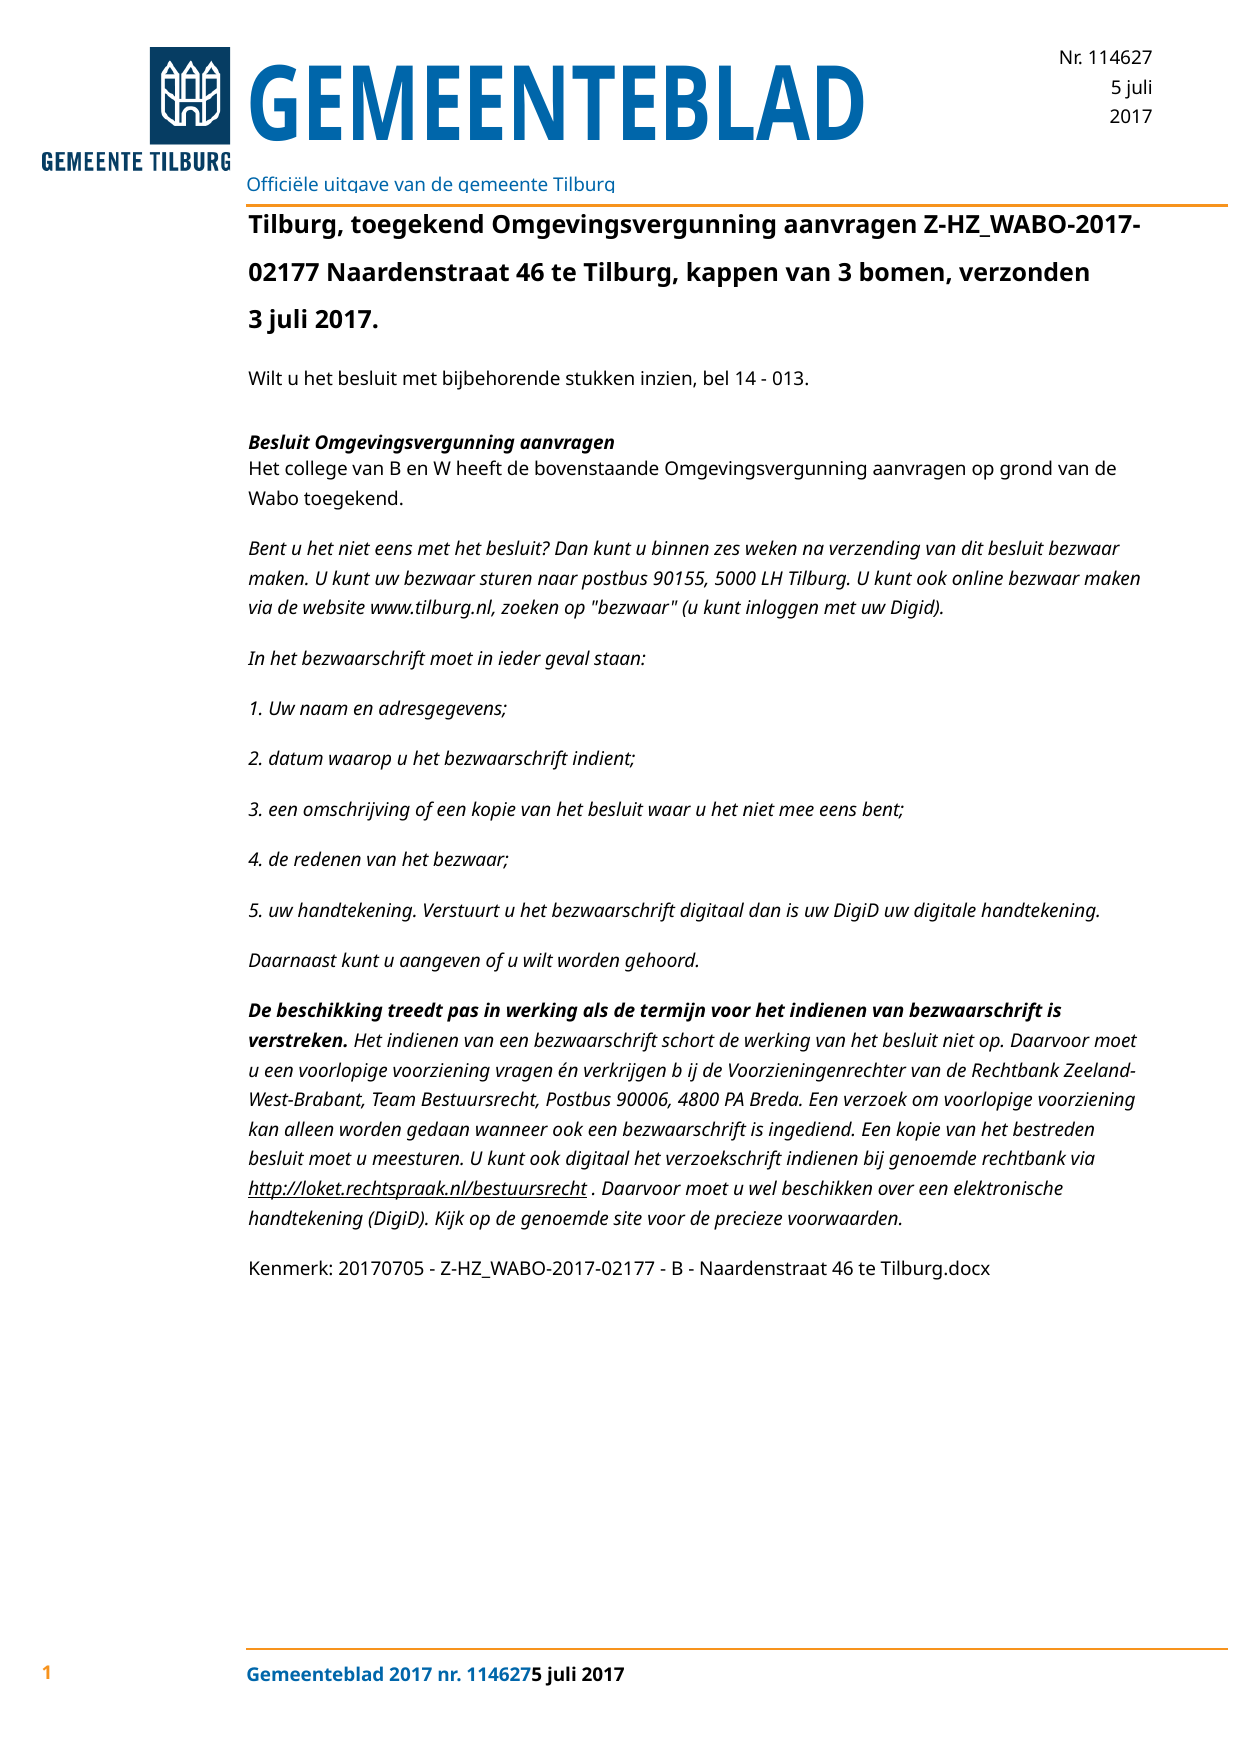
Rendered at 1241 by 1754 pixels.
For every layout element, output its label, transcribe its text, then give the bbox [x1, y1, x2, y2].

text In het bezwaarschrift moet in ieder geval staan: [248, 645, 1152, 671]
text Kenmerk: 20170705 - Z-HZ_WABO-2017-02177 - B - Naardenstraat 46 te Tilburg.docx [248, 1255, 1152, 1281]
text Bent u het niet eens met het besluit? Dan kunt u binnen zes weken na verzending van dit besluit bezwaar maken. U kunt uw bezwaar sturen naar postbus 90155, 5000 LH Tilburg. U kunt ook online bezwaar maken via de website www.tilburg.nl, zoeken op "bezwaar" (u kunt inloggen met uw Digid). [248, 535, 1152, 620]
text 2. datum waarop u het bezwaarschrift indient; [248, 746, 1152, 771]
text Tilburg, toegekend Omgevingsvergunning aanvragen Z-HZ_WABO-2017-02177 Naardenstraat 46 te Tilburg, kappen van 3 bomen, verzonden 3 juli 2017. [248, 207, 1152, 336]
text 5. uw handtekening. Verstuurt u het bezwaarschrift digitaal dan is uw DigiD uw digitale handtekening. [248, 897, 1152, 923]
text Besluit Omgevingsvergunning aanvragen [248, 429, 1152, 455]
text Daarnaast kunt u aangeven of u wilt worden gehoord. [248, 947, 1152, 973]
text Wilt u het besluit met bijbehorende stukken inzien, bel 14 - 013. [248, 366, 1152, 391]
text Het college van B en W heeft de bovenstaande Omgevingsvergunning aanvragen op grond van de Wabo toegekend. [248, 455, 1152, 511]
text De beschikking treedt pas in werking als de termijn voor het indienen van bezwaarschrift is verstreken. Het indienen van een bezwaarschrift schort de werking van het besluit niet op. Daarvoor moet u een voorlopige voorziening vragen én verkrijgen b ij de Voorzieningenrechter van de Rechtbank Zeeland-West-Brabant, Team Bestuursrecht, Postbus 90006, 4800 PA Breda. Een verzoek om voorlopige voorziening kan alleen worden gedaan wanneer ook een bezwaarschrift is ingediend. Een kopie van het bestreden besluit moet u meesturen. U kunt ook digitaal het verzoekschrift indienen bij genoemde rechtbank via http://loket.rechtspraak.nl/bestuursrecht . Daarvoor moet u wel beschikken over een elektronische handtekening (DigiD). Kijk op de genoemde site voor de precieze voorwaarden. [248, 998, 1152, 1231]
text 3. een omschrijving of een kopie van het besluit waar u het niet mee eens bent; [248, 796, 1152, 822]
text 4. de redenen van het bezwaar; [248, 846, 1152, 872]
text 1. Uw naam en adresgegevens; [248, 695, 1152, 721]
picture [41, 47, 231, 172]
